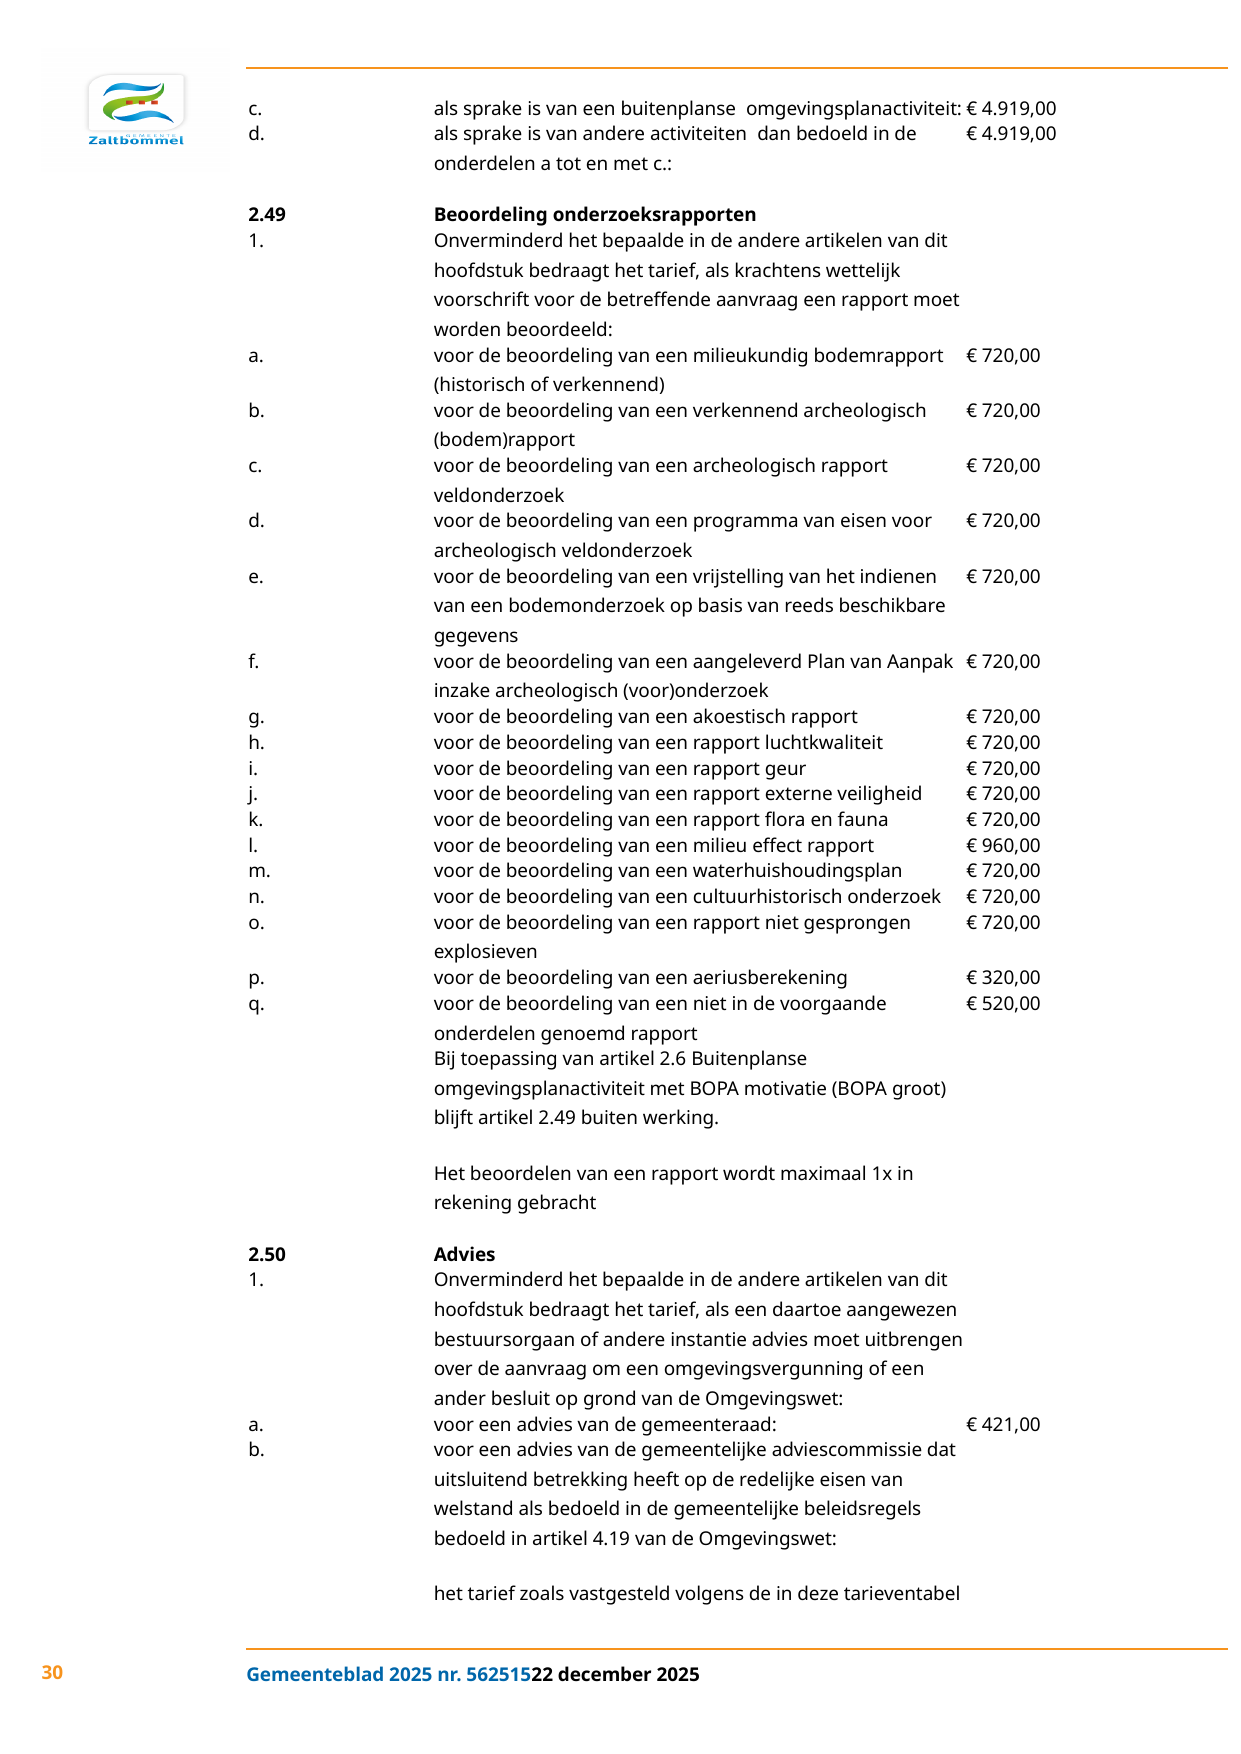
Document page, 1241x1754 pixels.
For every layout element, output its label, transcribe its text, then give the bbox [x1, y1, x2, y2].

table_cell voor de beoordeling van een aeriusberekening [434, 964, 966, 990]
table_cell n. [248, 883, 433, 909]
table_cell voor de beoordeling van een rapport geur [434, 755, 966, 780]
table_cell f. [248, 648, 433, 703]
table_cell voor de beoordeling van een milieu effect rapport [434, 832, 966, 858]
table_cell € 4.919,00 [966, 95, 1152, 121]
table_cell Onverminderd het bepaalde in de andere artikelen van dit hoofdstuk bedraagt het tarief, als krachtens wettelijk voorschrift voor de betreffende aanvraag een rapport moet worden beoordeeld: [434, 227, 966, 342]
table_cell [248, 1160, 433, 1215]
table_cell Beoordeling onderzoeksrapporten [434, 202, 966, 227]
table_cell voor de beoordeling van een rapport luchtkwaliteit [434, 729, 966, 755]
table_cell voor een advies van de gemeenteraad: [434, 1411, 966, 1436]
table_cell voor de beoordeling van een programma van eisen voor archeologisch veldonderzoek [434, 508, 966, 563]
table_cell p. [248, 964, 433, 990]
table_cell € 520,00 [966, 990, 1152, 1045]
table_cell [966, 1215, 1152, 1241]
table_cell voor de beoordeling van een milieukundig bodemrapport (historisch of verkennend) [434, 342, 966, 397]
table_cell o. [248, 909, 433, 964]
table_cell h. [248, 729, 433, 755]
table_cell 2.49 [248, 202, 433, 227]
table_cell q. [248, 990, 433, 1045]
table_cell voor de beoordeling van een rapport externe veiligheid [434, 780, 966, 806]
table_cell b. [248, 1436, 433, 1581]
table_cell c. [248, 95, 433, 121]
table_cell c. [248, 453, 433, 508]
table_cell € 960,00 [966, 832, 1152, 858]
table_cell [248, 1215, 433, 1241]
table_cell Advies [434, 1241, 966, 1267]
table_cell voor een advies van de gemeentelijke adviescommissie dat uitsluitend betrekking heeft op de redelijke eisen van welstand als bedoeld in de gemeentelijke beleidsregels bedoeld in artikel 4.19 van de Omgevingswet: [434, 1436, 966, 1581]
table_cell 1. [248, 1267, 433, 1411]
table_cell € 720,00 [966, 453, 1152, 508]
table_cell d. [248, 508, 433, 563]
table_cell 2.50 [248, 1241, 433, 1267]
table_cell [434, 1215, 966, 1241]
table_cell € 421,00 [966, 1411, 1152, 1436]
table_cell € 720,00 [966, 806, 1152, 832]
table_cell [966, 1160, 1152, 1215]
table_cell € 720,00 [966, 563, 1152, 648]
table_cell € 720,00 [966, 342, 1152, 397]
table_cell b. [248, 397, 433, 452]
table_cell [966, 202, 1152, 227]
table_cell als sprake is van andere activiteiten dan bedoeld in de onderdelen a tot en met c.: [434, 121, 966, 176]
table_cell [966, 1581, 1152, 1606]
table_cell voor de beoordeling van een archeologisch rapport veldonderzoek [434, 453, 966, 508]
table_cell € 720,00 [966, 648, 1152, 703]
table_cell m. [248, 858, 433, 883]
table_cell [248, 176, 433, 202]
table_cell [434, 176, 966, 202]
table_cell voor de beoordeling van een akoestisch rapport [434, 703, 966, 729]
table_cell € 720,00 [966, 508, 1152, 563]
table_cell i. [248, 755, 433, 780]
table_cell g. [248, 703, 433, 729]
table_cell Bij toepassing van artikel 2.6 Buitenplanse omgevingsplanactiviteit met BOPA motivatie (BOPA groot) blijft artikel 2.49 buiten werking. [434, 1045, 966, 1160]
table_cell voor de beoordeling van een verkennend archeologisch (bodem)rapport [434, 397, 966, 452]
table_cell € 720,00 [966, 755, 1152, 780]
table_cell € 720,00 [966, 729, 1152, 755]
table_cell j. [248, 780, 433, 806]
table_cell [248, 1581, 433, 1606]
table_cell voor de beoordeling van een aangeleverd Plan van Aanpak inzake archeologisch (voor)onderzoek [434, 648, 966, 703]
table_cell € 4.919,00 [966, 121, 1152, 176]
table_cell k. [248, 806, 433, 832]
table_cell voor de beoordeling van een niet in de voorgaande onderdelen genoemd rapport [434, 990, 966, 1045]
table_cell € 720,00 [966, 909, 1152, 964]
table_cell als sprake is van een buitenplanse omgevingsplanactiviteit: [434, 95, 966, 121]
table_cell € 720,00 [966, 397, 1152, 452]
table_cell [966, 1241, 1152, 1267]
table_cell voor de beoordeling van een rapport flora en fauna [434, 806, 966, 832]
table_cell € 720,00 [966, 703, 1152, 729]
table_cell [966, 1045, 1152, 1160]
picture [41, 47, 231, 172]
table_cell a. [248, 342, 433, 397]
table_cell € 720,00 [966, 883, 1152, 909]
table_cell [966, 176, 1152, 202]
table_cell [966, 1267, 1152, 1411]
table_cell voor de beoordeling van een vrijstelling van het indienen van een bodemonderzoek op basis van reeds beschikbare gegevens [434, 563, 966, 648]
table_cell voor de beoordeling van een rapport niet gesprongen explosieven [434, 909, 966, 964]
table_cell Onverminderd het bepaalde in de andere artikelen van dit hoofdstuk bedraagt het tarief, als een daartoe aangewezen bestuursorgaan of andere instantie advies moet uitbrengen over de aanvraag om een omgevingsvergunning of een ander besluit op grond van de Omgevingswet: [434, 1267, 966, 1411]
table_cell 1. [248, 227, 433, 342]
table_cell d. [248, 121, 433, 176]
table_cell [248, 1045, 433, 1160]
table_cell voor de beoordeling van een cultuurhistorisch onderzoek [434, 883, 966, 909]
table_cell e. [248, 563, 433, 648]
table_cell voor de beoordeling van een waterhuishoudingsplan [434, 858, 966, 883]
table_cell € 320,00 [966, 964, 1152, 990]
table_cell [966, 227, 1152, 342]
table_cell € 720,00 [966, 858, 1152, 883]
table_cell het tarief zoals vastgesteld volgens de in deze tarieventabel [434, 1581, 966, 1606]
table_cell l. [248, 832, 433, 858]
table_cell Het beoordelen van een rapport wordt maximaal 1x in rekening gebracht [434, 1160, 966, 1215]
table_cell € 720,00 [966, 780, 1152, 806]
table_cell [966, 1436, 1152, 1581]
table_cell a. [248, 1411, 433, 1436]
